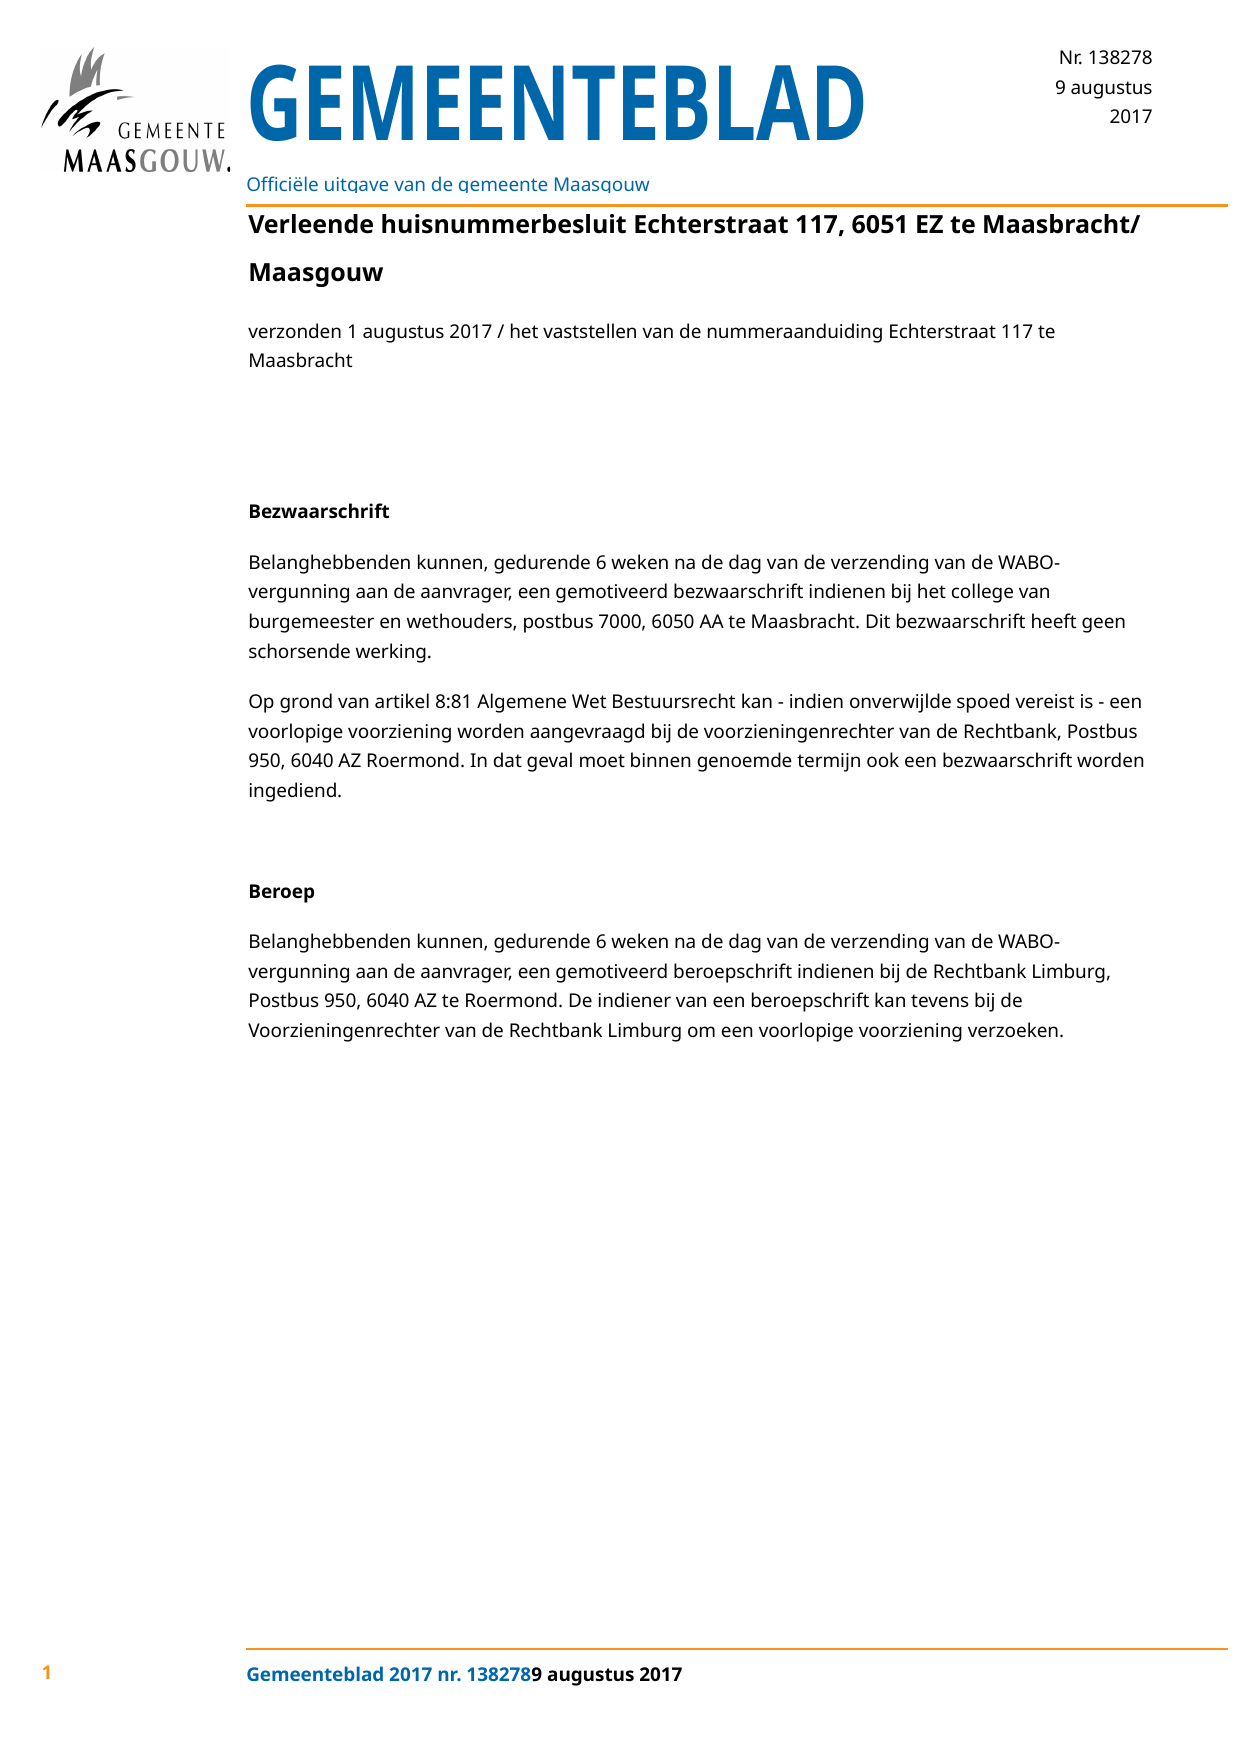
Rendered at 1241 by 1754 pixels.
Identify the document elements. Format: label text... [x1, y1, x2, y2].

text Op grond van artikel 8:81 Algemene Wet Bestuursrecht kan - indien onverwijlde spoed vereist is - een voorlopige voorziening worden aangevraagd bij de voorzieningenrechter van de Rechtbank, Postbus 950, 6040 AZ Roermond. In dat geval moet binnen genoemde termijn ook een bezwaarschrift worden ingediend. [248, 688, 1152, 803]
picture [41, 47, 231, 172]
text Verleende huisnummerbesluit Echterstraat 117, 6051 EZ te Maasbracht/ Maasgouw [248, 207, 1152, 288]
text Beroep [248, 878, 1152, 904]
text Belanghebbenden kunnen, gedurende 6 weken na de dag van de verzending van de WABO-vergunning aan de aanvrager, een gemotiveerd beroepschrift indienen bij de Rechtbank Limburg, Postbus 950, 6040 AZ te Roermond. De indiener van een beroepschrift kan tevens bij de Voorzieningenrechter van de Rechtbank Limburg om een voorlopige voorziening verzoeken. [248, 928, 1152, 1043]
text verzonden 1 augustus 2017 / het vaststellen van de nummeraanduiding Echterstraat 117 te Maasbracht [248, 318, 1152, 373]
text Bezwaarschrift [248, 499, 1152, 524]
text Belanghebbenden kunnen, gedurende 6 weken na de dag van de verzending van de WABO-vergunning aan de aanvrager, een gemotiveerd bezwaarschrift indienen bij het college van burgemeester en wethouders, postbus 7000, 6050 AA te Maasbracht. Dit bezwaarschrift heeft geen schorsende werking. [248, 549, 1152, 664]
